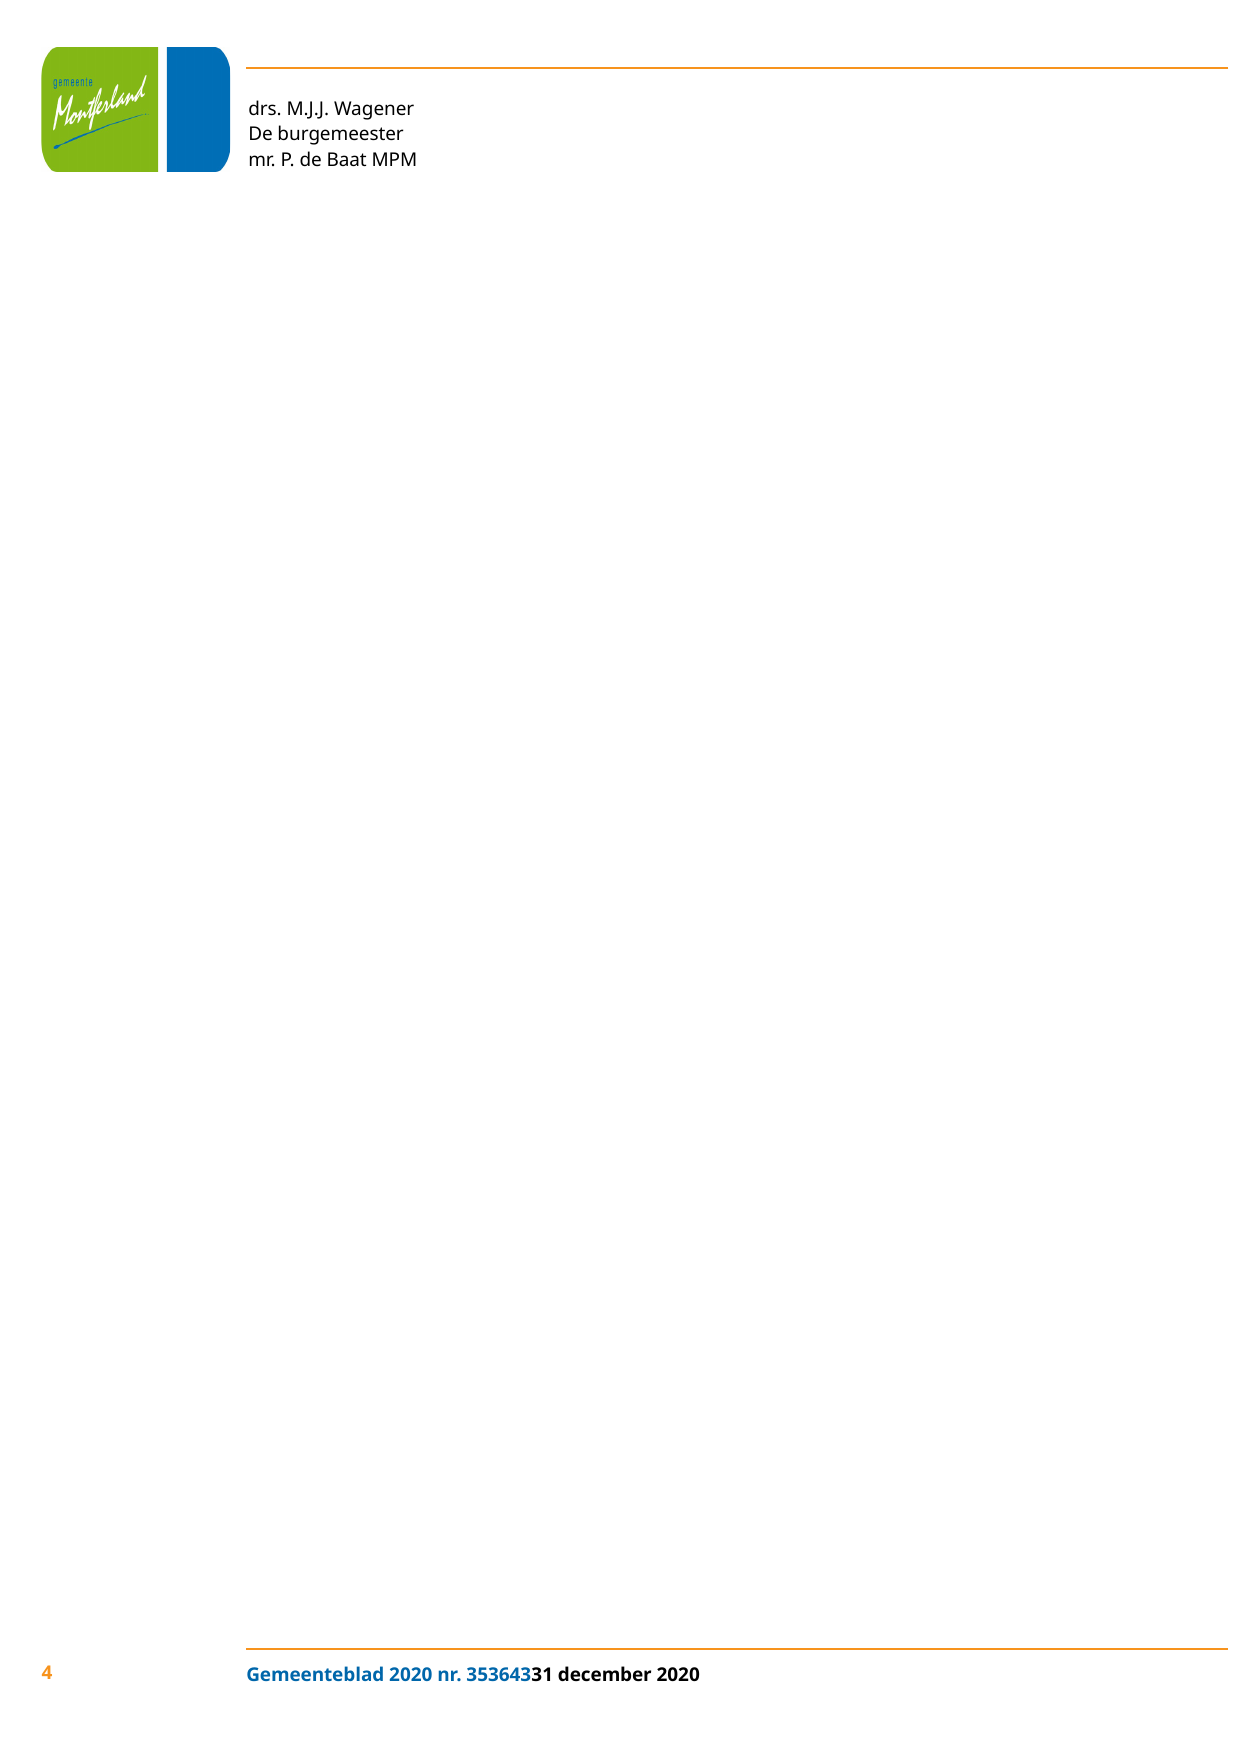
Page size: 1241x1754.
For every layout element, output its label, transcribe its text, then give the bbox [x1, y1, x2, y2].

text drs. M.J.J. Wagener [248, 95, 1152, 121]
picture [41, 47, 231, 172]
text mr. P. de Baat MPM [248, 146, 1152, 172]
text De burgemeester [248, 121, 1152, 146]
